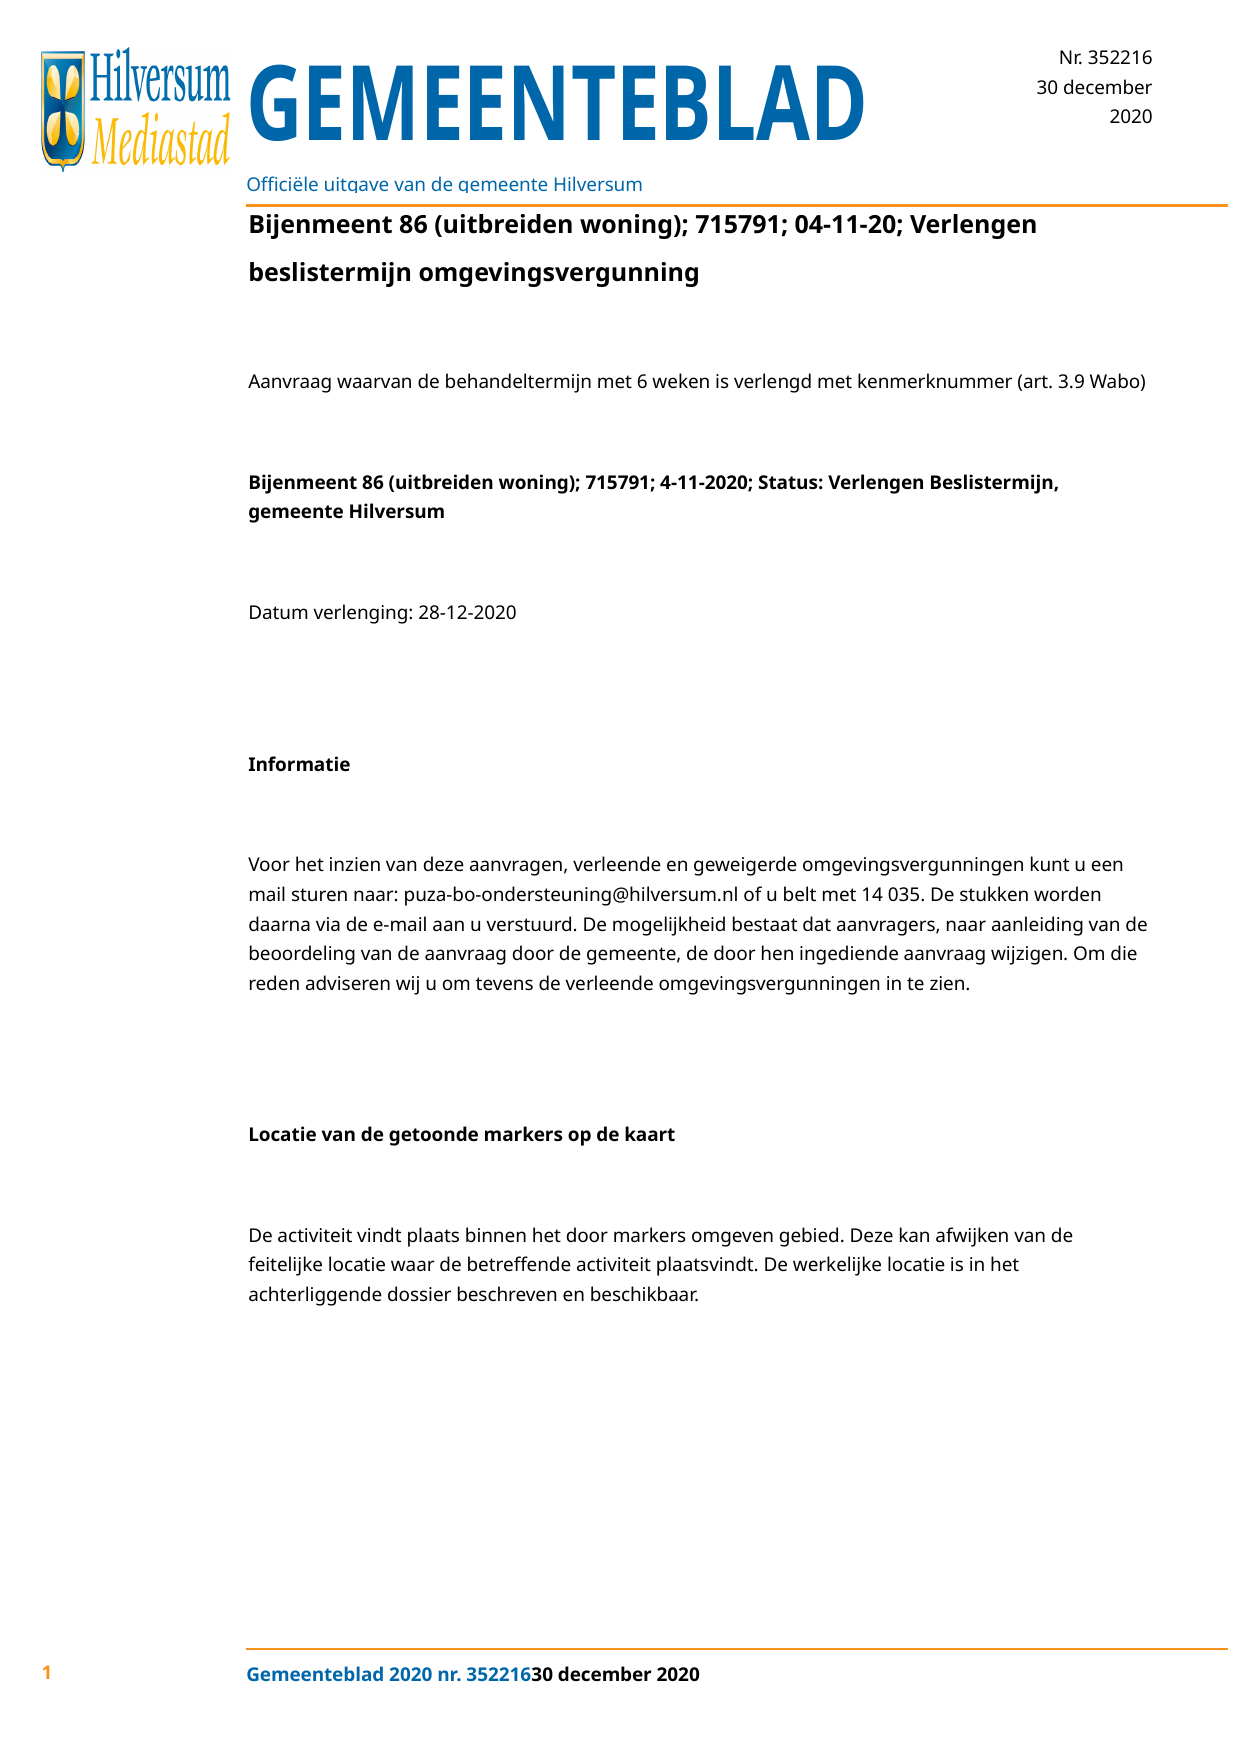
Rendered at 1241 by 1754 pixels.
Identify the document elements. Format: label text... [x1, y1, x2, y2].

text Bijenmeent 86 (uitbreiden woning); 715791; 04-11-20; Verlengen beslistermijn omgevingsvergunning [248, 207, 1152, 288]
text Bijenmeent 86 (uitbreiden woning); 715791; 4-11-2020; Status: Verlengen Beslistermijn, gemeente Hilversum [248, 469, 1152, 524]
text De activiteit vindt plaats binnen het door markers omgeven gebied. Deze kan afwijken van de feitelijke locatie waar de betreffende activiteit plaatsvindt. De werkelijke locatie is in het achterliggende dossier beschreven en beschikbaar. [248, 1222, 1152, 1307]
text Aanvraag waarvan de behandeltermijn met 6 weken is verlengd met kenmerknummer (art. 3.9 Wabo) [248, 368, 1152, 394]
text Datum verlenging: 28-12-2020 [248, 599, 1152, 625]
picture [41, 47, 231, 172]
text Informatie [248, 751, 1152, 777]
text Voor het inzien van deze aanvragen, verleende en geweigerde omgevingsvergunningen kunt u een mail sturen naar: puza-bo-ondersteuning@hilversum.nl of u belt met 14 035. De stukken worden daarna via de e-mail aan u verstuurd. De mogelijkheid bestaat dat aanvragers, naar aanleiding van de beoordeling van de aanvraag door de gemeente, de door hen ingediende aanvraag wijzigen. Om die reden adviseren wij u om tevens de verleende omgevingsvergunningen in te zien. [248, 852, 1152, 996]
text Locatie van de getoonde markers op de kaart [248, 1121, 1152, 1147]
